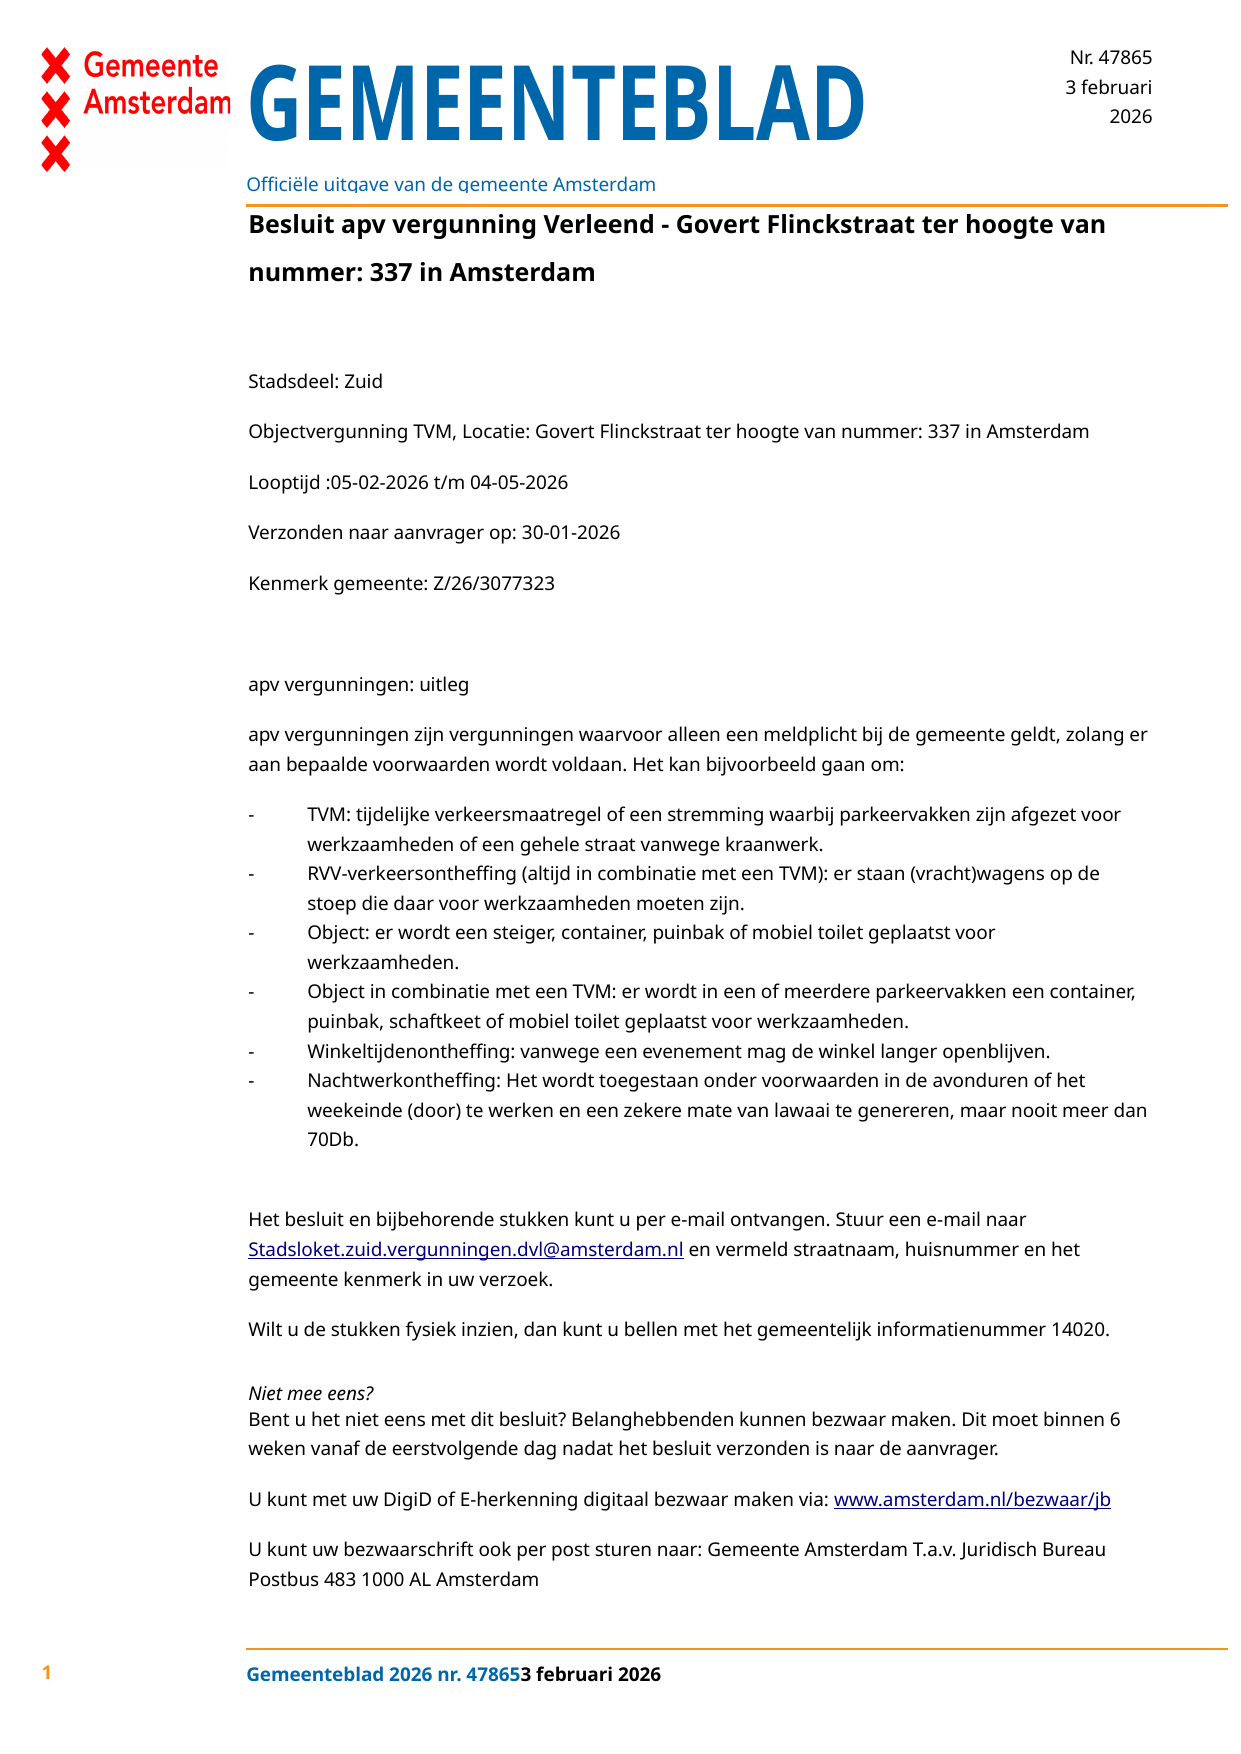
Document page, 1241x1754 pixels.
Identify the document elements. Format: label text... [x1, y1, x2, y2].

text Objectvergunning TVM, Locatie: Govert Flinckstraat ter hoogte van nummer: 337 in Amsterdam [248, 419, 1152, 444]
text Wilt u de stukken fysiek inzien, dan kunt u bellen met het gemeentelijk informatienummer 14020. [248, 1316, 1152, 1342]
text apv vergunningen zijn vergunningen waarvoor alleen een meldplicht bij de gemeente geldt, zolang er aan bepaalde voorwaarden wordt voldaan. Het kan bijvoorbeeld gaan om: [248, 721, 1152, 777]
text Besluit apv vergunning Verleend - Govert Flinckstraat ter hoogte van nummer: 337 in Amsterdam [248, 207, 1152, 288]
list RVV-verkeersontheffing (altijd in combinatie met een TVM): er staan (vracht)wagens op de stoep die daar voor werkzaamheden moeten zijn. [248, 860, 1152, 916]
text Niet mee eens? [248, 1380, 1152, 1406]
picture [41, 47, 231, 172]
list Object: er wordt een steiger, container, puinbak of mobiel toilet geplaatst voor werkzaamheden. [248, 919, 1152, 975]
list Object in combinatie met een TVM: er wordt in een of meerdere parkeervakken een container, puinbak, schaftkeet of mobiel toilet geplaatst voor werkzaamheden. [248, 979, 1152, 1034]
list Nachtwerkontheffing: Het wordt toegestaan onder voorwaarden in de avonduren of het weekeinde (door) te werken en een zekere mate van lawaai te genereren, maar nooit meer dan 70Db. [248, 1067, 1152, 1152]
text U kunt uw bezwaarschrift ook per post sturen naar: Gemeente Amsterdam T.a.v. Juridisch Bureau Postbus 483 1000 AL Amsterdam [248, 1536, 1152, 1592]
text Het besluit en bijbehorende stukken kunt u per e-mail ontvangen. Stuur een e-mail naar Stadsloket.zuid.vergunningen.dvl@amsterdam.nl en vermeld straatnaam, huisnummer en het gemeente kenmerk in uw verzoek. [248, 1207, 1152, 1292]
list TVM: tijdelijke verkeersmaatregel of een stremming waarbij parkeervakken zijn afgezet voor werkzaamheden of een gehele straat vanwege kraanwerk. [248, 801, 1152, 857]
text Looptijd :05-02-2026 t/m 04-05-2026 [248, 469, 1152, 495]
list Winkeltijdenontheffing: vanwege een evenement mag de winkel langer openblijven. [248, 1038, 1152, 1064]
text Bent u het niet eens met dit besluit? Belanghebbenden kunnen bezwaar maken. Dit moet binnen 6 weken vanaf de eerstvolgende dag nadat het besluit verzonden is naar de aanvrager. [248, 1406, 1152, 1461]
text Stadsdeel: Zuid [248, 368, 1152, 394]
text Verzonden naar aanvrager op: 30-01-2026 [248, 519, 1152, 545]
text Kenmerk gemeente: Z/26/3077323 [248, 570, 1152, 596]
text apv vergunningen: uitleg [248, 671, 1152, 697]
text U kunt met uw DigiD of E-herkenning digitaal bezwaar maken via: www.amsterdam.nl/bezwaar/jb [248, 1486, 1152, 1512]
